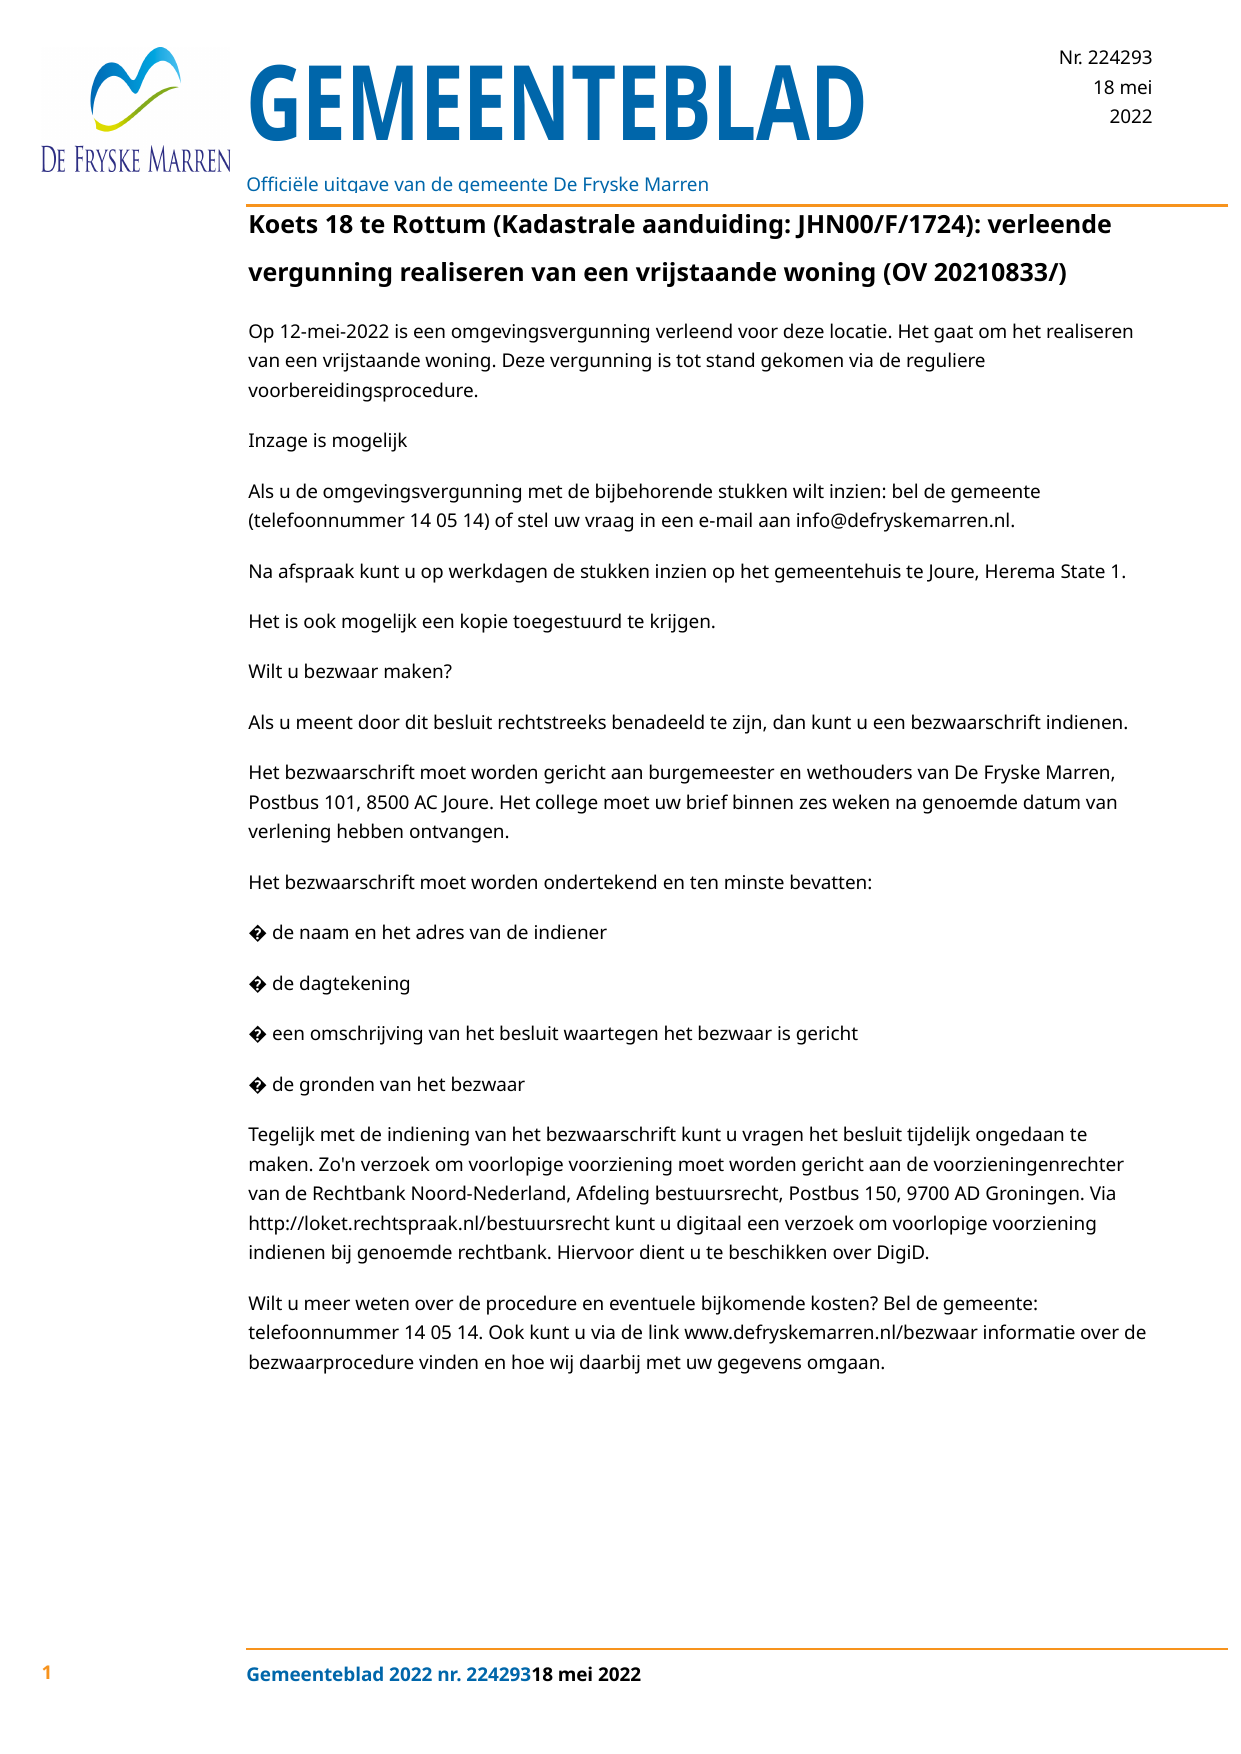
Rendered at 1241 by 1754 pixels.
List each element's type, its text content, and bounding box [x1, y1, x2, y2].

text Wilt u meer weten over de procedure en eventuele bijkomende kosten? Bel de gemeente: telefoonnummer 14 05 14. Ook kunt u via de link www.defryskemarren.nl/bezwaar informatie over de bezwaarprocedure vinden en hoe wij daarbij met uw gegevens omgaan. [248, 1290, 1152, 1375]
text Wilt u bezwaar maken? [248, 659, 1152, 684]
text Inzage is mogelijk [248, 427, 1152, 453]
text Het is ook mogelijk een kopie toegestuurd te krijgen. [248, 608, 1152, 634]
text Als u de omgevingsvergunning met de bijbehorende stukken wilt inzien: bel de gemeente (telefoonnummer 14 05 14) of stel uw vraag in een e-mail aan info@defryskemarren.nl. [248, 478, 1152, 533]
text Als u meent door dit besluit rechtstreeks benadeeld te zijn, dan kunt u een bezwaarschrift indienen. [248, 709, 1152, 735]
text � de gronden van het bezwaar [248, 1071, 1152, 1097]
text Het bezwaarschrift moet worden gericht aan burgemeester en wethouders van De Fryske Marren, Postbus 101, 8500 AC Joure. Het college moet uw brief binnen zes weken na genoemde datum van verlening hebben ontvangen. [248, 759, 1152, 844]
text � de naam en het adres van de indiener [248, 919, 1152, 945]
text Op 12-mei-2022 is een omgevingsvergunning verleend voor deze locatie. Het gaat om het realiseren van een vrijstaande woning. Deze vergunning is tot stand gekomen via de reguliere voorbereidingsprocedure. [248, 318, 1152, 403]
text � een omschrijving van het besluit waartegen het bezwaar is gericht [248, 1020, 1152, 1046]
text Koets 18 te Rottum (Kadastrale aanduiding: JHN00/F/1724): verleende vergunning realiseren van een vrijstaande woning (OV 20210833/) [248, 207, 1152, 288]
text Tegelijk met de indiening van het bezwaarschrift kunt u vragen het besluit tijdelijk ongedaan te maken. Zo'n verzoek om voorlopige voorziening moet worden gericht aan de voorzieningenrechter van de Rechtbank Noord-Nederland, Afdeling bestuursrecht, Postbus 150, 9700 AD Groningen. Via http://loket.rechtspraak.nl/bestuursrecht kunt u digitaal een verzoek om voorlopige voorziening indienen bij genoemde rechtbank. Hiervoor dient u te beschikken over DigiD. [248, 1121, 1152, 1265]
text Na afspraak kunt u op werkdagen de stukken inzien op het gemeentehuis te Joure, Herema State 1. [248, 558, 1152, 584]
text � de dagtekening [248, 970, 1152, 996]
text Het bezwaarschrift moet worden ondertekend en ten minste bevatten: [248, 869, 1152, 895]
picture [41, 47, 231, 172]
